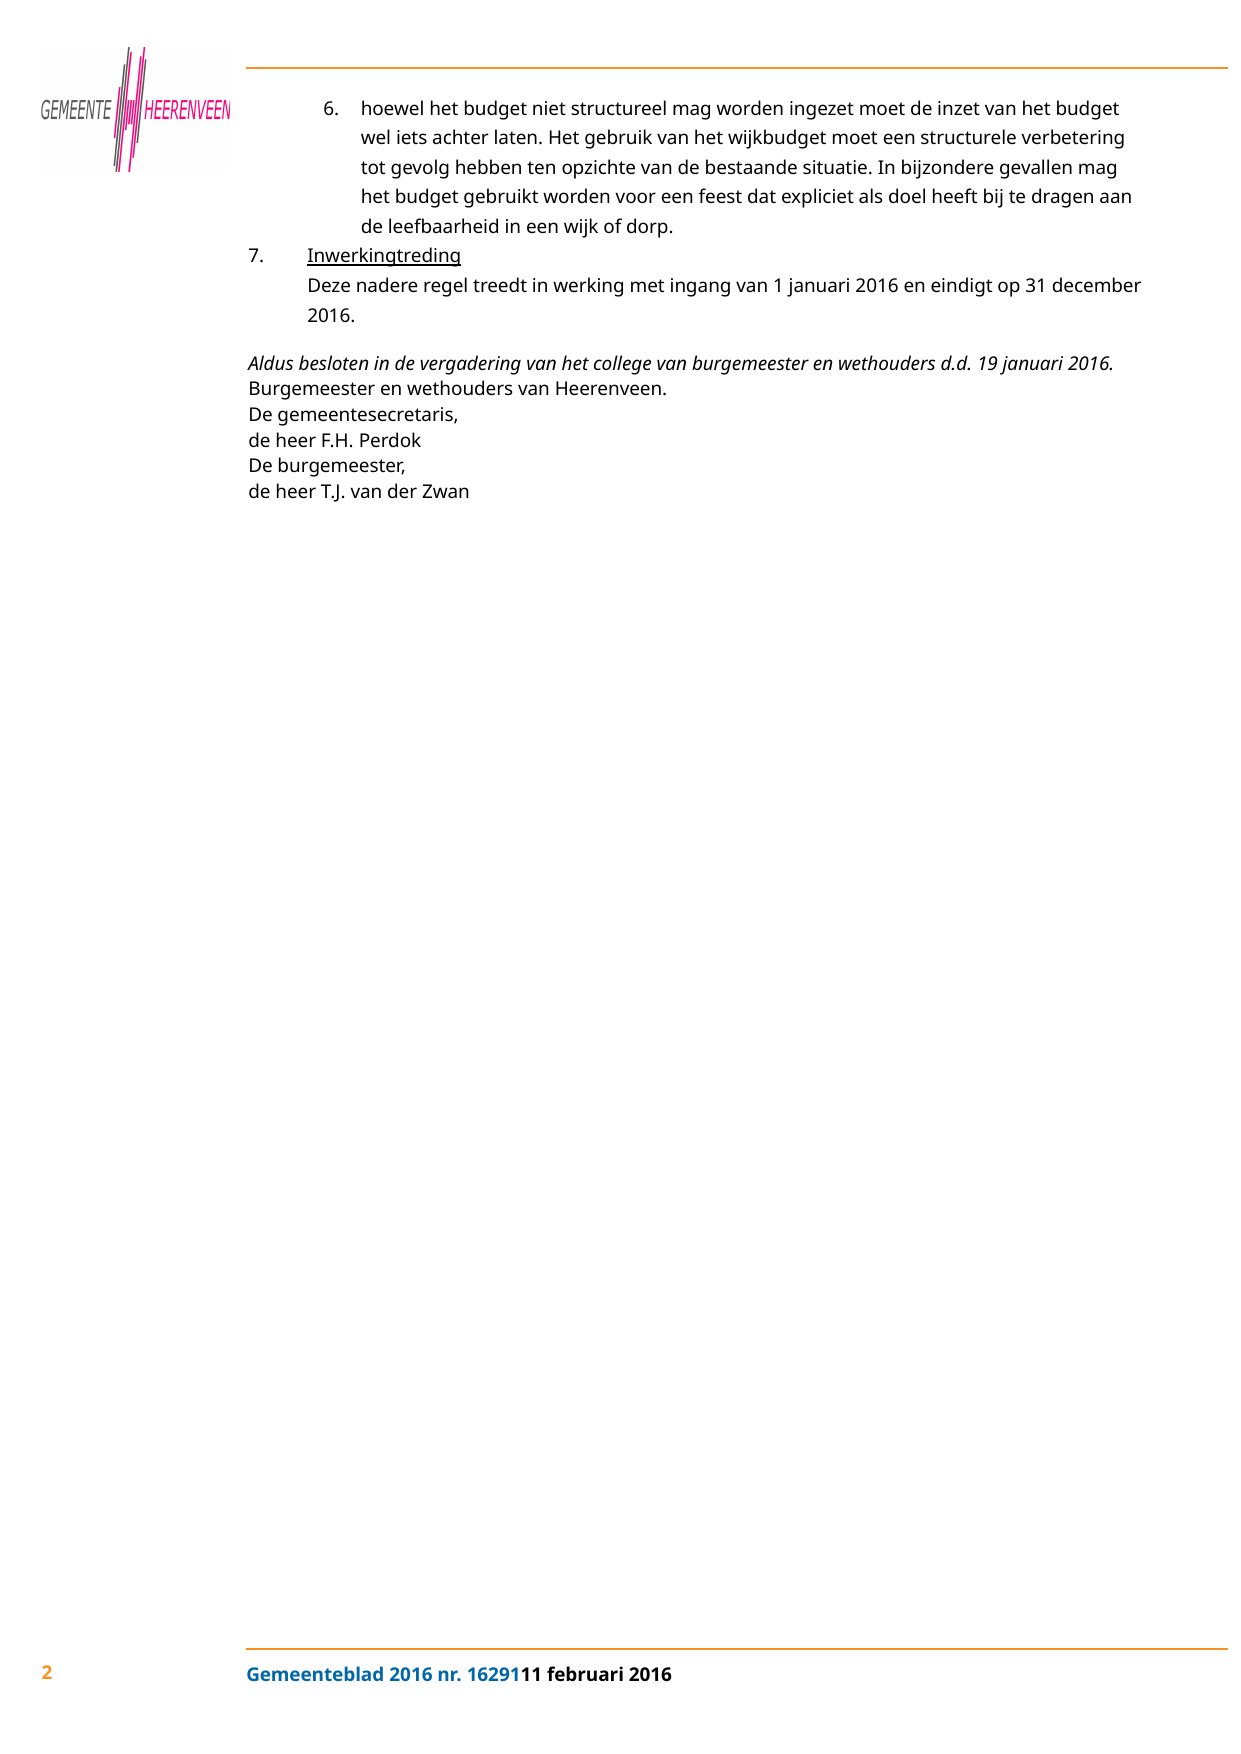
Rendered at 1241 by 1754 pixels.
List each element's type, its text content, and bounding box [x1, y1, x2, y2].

text Burgemeester en wethouders van Heerenveen. [248, 375, 1152, 401]
text Aldus besloten in de vergadering van het college van burgemeester en wethouders d.d. 19 januari 2016. [248, 350, 1152, 375]
list hoewel het budget niet structureel mag worden ingezet moet de inzet van het budget wel iets achter laten. Het gebruik van het wijkbudget moet een structurele verbetering tot gevolg hebben ten opzichte van de bestaande situatie. In bijzondere gevallen mag het budget gebruikt worden voor een feest dat expliciet als doel heeft bij te dragen aan de leefbaarheid in een wijk of dorp. [323, 95, 1152, 239]
picture [41, 47, 231, 172]
text De burgemeester, [248, 453, 1152, 478]
list Deze nadere regel treedt in werking met ingang van 1 januari 2016 en eindigt op 31 december 2016. [248, 272, 1152, 328]
text De gemeentesecretaris, [248, 401, 1152, 427]
text de heer F.H. Perdok [248, 427, 1152, 453]
text de heer T.J. van der Zwan [248, 478, 1152, 504]
list Inwerkingtreding [248, 243, 1152, 268]
